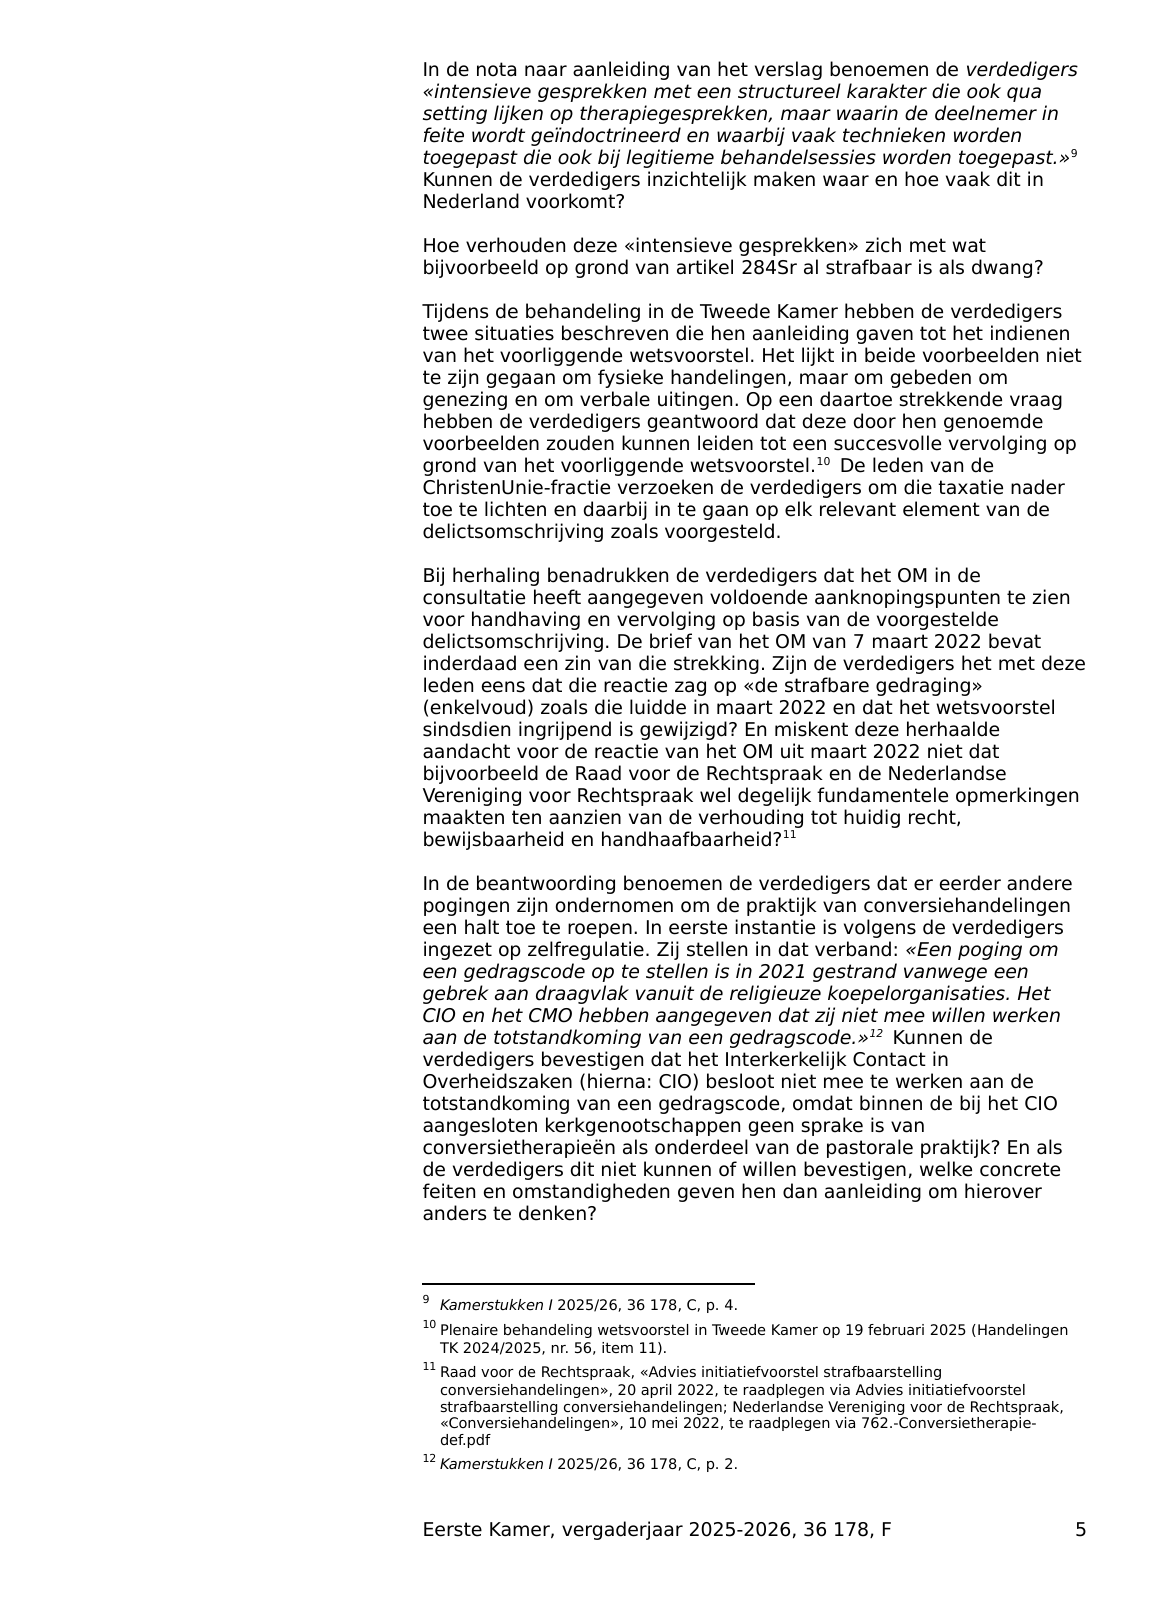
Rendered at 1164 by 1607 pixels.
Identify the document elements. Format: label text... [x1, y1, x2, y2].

text Bij herhaling benadrukken de verdedigers dat het OM in de consultatie heeft aangegeven voldoende aanknopingspunten te zien voor handhaving en vervolging op basis van de voorgestelde delictsomschrijving. De brief van het OM van 7 maart 2022 bevat inderdaad een zin van die strekking. Zijn de verdedigers het met deze leden eens dat die reactie zag op «de strafbare gedraging» (enkelvoud) zoals die luidde in maart 2022 en dat het wetsvoorstel sindsdien ingrijpend is gewijzigd? En miskent deze herhaalde aandacht voor de reactie van het OM uit maart 2022 niet dat bijvoorbeeld de Raad voor de Rechtspraak en de Nederlandse Vereniging voor Rechtspraak wel degelijk fundamentele opmerkingen maakten ten aanzien van de verhouding tot huidig recht, bewijsbaarheid en handhaafbaarheid? [422, 565, 1087, 851]
text Raad voor de Rechtspraak, «Advies initiatiefvoorstel strafbaarstelling conversiehandelingen», 20 april 2022, te raadplegen via Advies initiatiefvoorstel strafbaarstelling conversiehandelingen; Nederlandse Vereniging voor de Rechtspraak, «Conversiehandelingen», 10 mei 2022, te raadplegen via 762.-Conversietherapie-def.pdf [422, 1360, 1087, 1449]
text Kamerstukken I 2025/26, 36 178, C, p. 4. [422, 1293, 1087, 1315]
text Plenaire behandeling wetsvoorstel in Tweede Kamer op 19 februari 2025 (Handelingen TK 2024/2025, nr. 56, item 11). [422, 1318, 1087, 1357]
text In de nota naar aanleiding van het verslag benoemen de verdedigers «intensieve gesprekken met een structureel karakter die ook qua setting lijken op therapiegesprekken, maar waarin de deelnemer in feite wordt geïndoctrineerd en waarbij vaak technieken worden toegepast die ook bij legitieme behandelsessies worden toegepast.» Kunnen de verdedigers inzichtelijk maken waar en hoe vaak dit in Nederland voorkomt? [422, 59, 1087, 213]
text Hoe verhouden deze «intensieve gesprekken» zich met wat bijvoorbeeld op grond van artikel 284Sr al strafbaar is als dwang? [422, 235, 1087, 279]
text Tijdens de behandeling in de Tweede Kamer hebben de verdedigers twee situaties beschreven die hen aanleiding gaven tot het indienen van het voorliggende wetsvoorstel. Het lijkt in beide voorbeelden niet te zijn gegaan om fysieke handelingen, maar om gebeden om genezing en om verbale uitingen. Op een daartoe strekkende vraag hebben de verdedigers geantwoord dat deze door hen genoemde voorbeelden zouden kunnen leiden tot een succesvolle vervolging op grond van het voorliggende wetsvoorstel. De leden van de ChristenUnie-fractie verzoeken de verdedigers om die taxatie nader toe te lichten en daarbij in te gaan op elk relevant element van de delictsomschrijving zoals voorgesteld. [422, 301, 1087, 543]
text In de beantwoording benoemen de verdedigers dat er eerder andere pogingen zijn ondernomen om de praktijk van conversiehandelingen een halt toe te roepen. In eerste instantie is volgens de verdedigers ingezet op zelfregulatie. Zij stellen in dat verband: «Een poging om een gedragscode op te stellen is in 2021 gestrand vanwege een gebrek aan draagvlak vanuit de religieuze koepelorganisaties. Het CIO en het CMO hebben aangegeven dat zij niet mee willen werken aan de totstandkoming van een gedragscode.» Kunnen de verdedigers bevestigen dat het Interkerkelijk Contact in Overheidszaken (hierna: CIO) besloot niet mee te werken aan de totstandkoming van een gedragscode, omdat binnen de bij het CIO aangesloten kerkgenootschappen geen sprake is van conversietherapieën als onderdeel van de pastorale praktijk? En als de verdedigers dit niet kunnen of willen bevestigen, welke concrete feiten en omstandigheden geven hen dan aanleiding om hierover anders te denken? [422, 873, 1087, 1225]
text Kamerstukken I 2025/26, 36 178, C, p. 2. [422, 1452, 1087, 1474]
